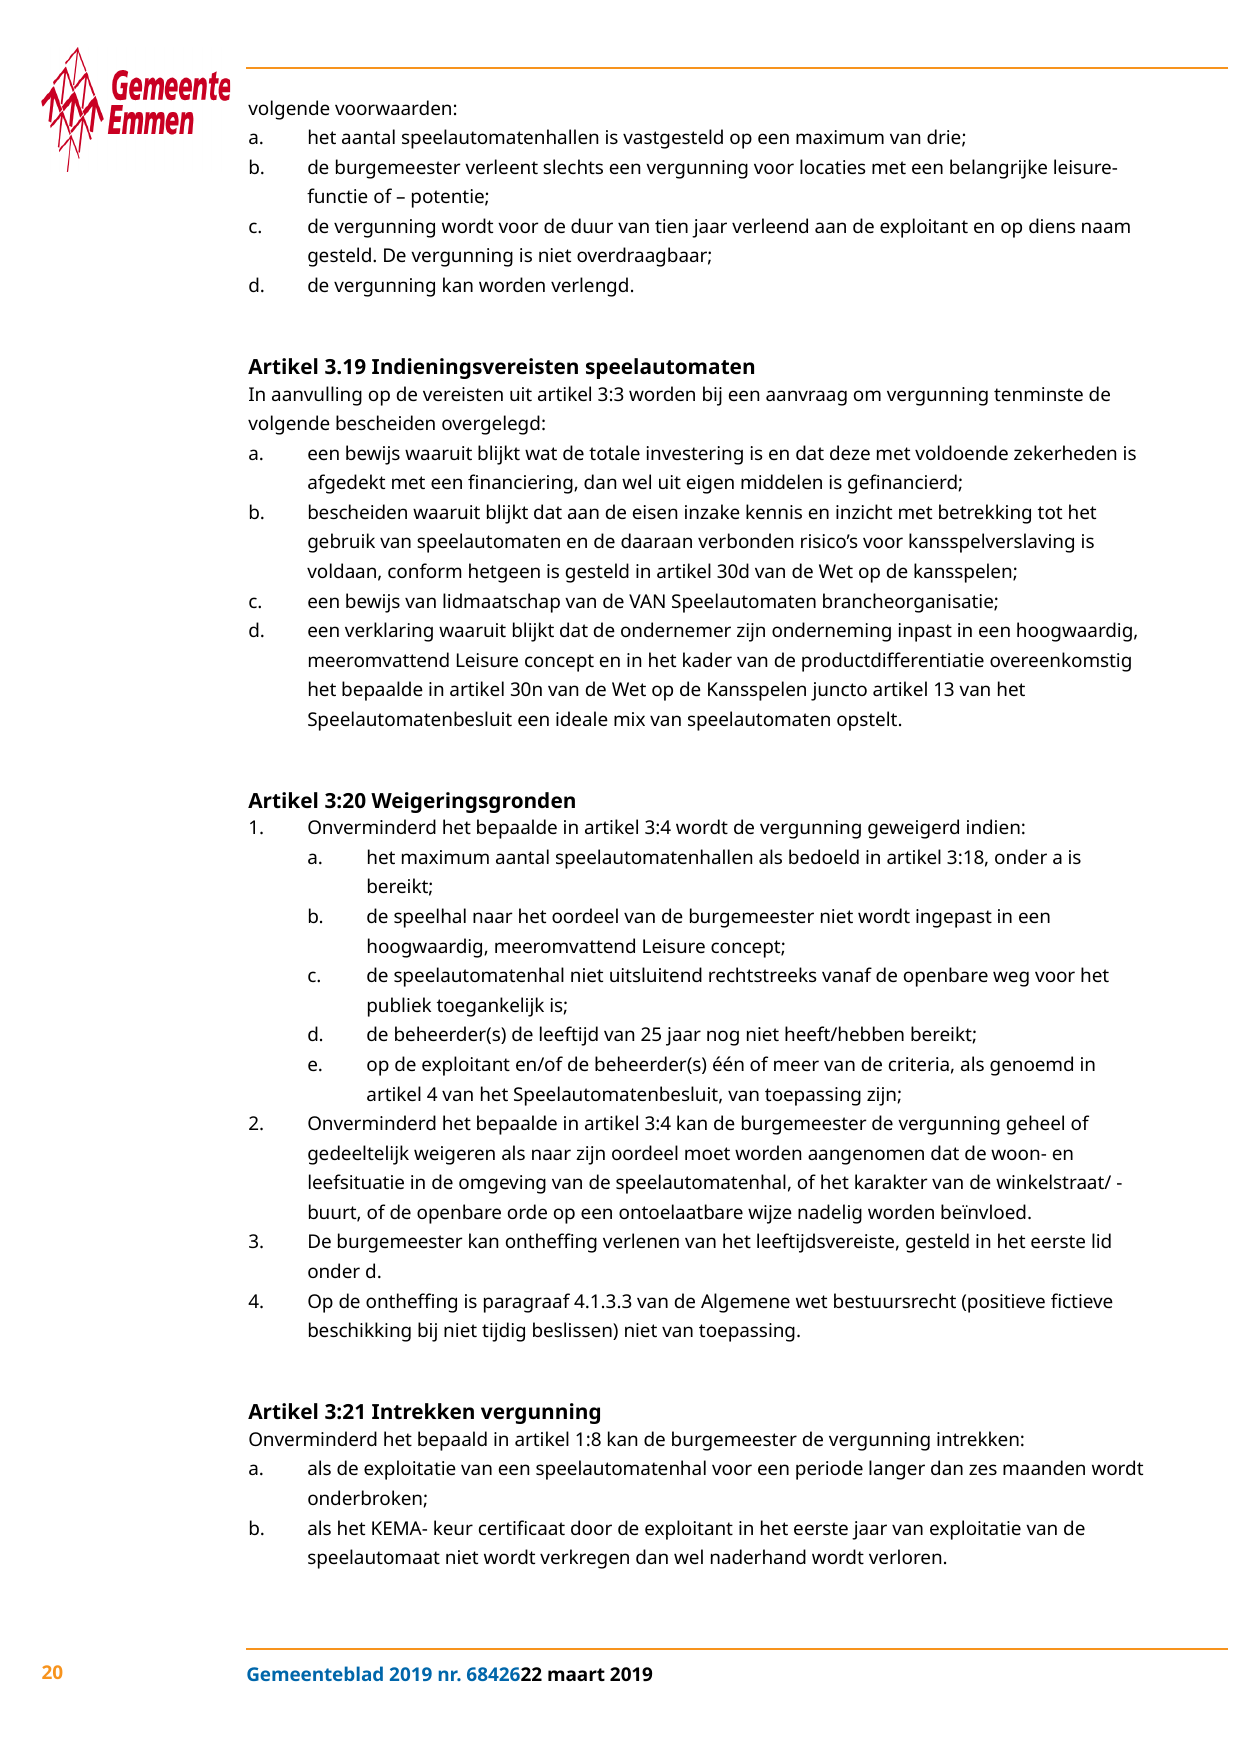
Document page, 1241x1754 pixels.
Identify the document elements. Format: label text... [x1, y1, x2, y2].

list de vergunning kan worden verlengd. [248, 272, 1152, 298]
list de beheerder(s) de leeftijd van 25 jaar nog niet heeft/hebben bereikt; [307, 1022, 1152, 1047]
list een bewijs waaruit blijkt wat de totale investering is en dat deze met voldoende zekerheden is afgedekt met een financiering, dan wel uit eigen middelen is gefinancierd; [248, 440, 1152, 495]
list De burgemeester kan ontheffing verlenen van het leeftijdsvereiste, gesteld in het eerste lid onder d. [248, 1229, 1152, 1284]
list de speelautomatenhal niet uitsluitend rechtstreeks vanaf de openbare weg voor het publiek toegankelijk is; [307, 962, 1152, 1018]
list een bewijs van lidmaatschap van de VAN Speelautomaten brancheorganisatie; [248, 588, 1152, 613]
list op de exploitant en/of de beheerder(s) één of meer van de criteria, als genoemd in artikel 4 van het Speelautomatenbesluit, van toepassing zijn; [307, 1051, 1152, 1107]
list bescheiden waaruit blijkt dat aan de eisen inzake kennis en inzicht met betrekking tot het gebruik van speelautomaten en de daaraan verbonden risico’s voor kansspelverslaving is voldaan, conform hetgeen is gesteld in artikel 30d van de Wet op de kansspelen; [248, 499, 1152, 584]
list een verklaring waaruit blijkt dat de ondernemer zijn onderneming inpast in een hoogwaardig, meeromvattend Leisure concept en in het kader van de productdifferentiatie overeenkomstig het bepaalde in artikel 30n van de Wet op de Kansspelen juncto artikel 13 van het Speelautomatenbesluit een ideale mix van speelautomaten opstelt. [248, 617, 1152, 732]
text Artikel 3.19 Indieningsvereisten speelautomaten [248, 352, 1152, 381]
text Artikel 3:20 Weigeringsgronden [248, 786, 1152, 814]
list het aantal speelautomatenhallen is vastgesteld op een maximum van drie; [248, 124, 1152, 150]
list de vergunning wordt voor de duur van tien jaar verleend aan de exploitant en op diens naam gesteld. De vergunning is niet overdraagbaar; [248, 213, 1152, 268]
picture [41, 47, 231, 172]
list Onverminderd het bepaalde in artikel 3:4 wordt de vergunning geweigerd indien: [248, 814, 1152, 840]
list het maximum aantal speelautomatenhallen als bedoeld in artikel 3:18, onder a is bereikt; [307, 844, 1152, 899]
text Artikel 3:21 Intrekken vergunning [248, 1397, 1152, 1426]
list Op de ontheffing is paragraaf 4.1.3.3 van de Algemene wet bestuursrecht (positieve fictieve beschikking bij niet tijdig beslissen) niet van toepassing. [248, 1288, 1152, 1343]
text In aanvulling op de vereisten uit artikel 3:3 worden bij een aanvraag om vergunning tenminste de volgende bescheiden overgelegd: [248, 381, 1152, 436]
list de speelhal naar het oordeel van de burgemeester niet wordt ingepast in een hoogwaardig, meeromvattend Leisure concept; [307, 903, 1152, 959]
list als de exploitatie van een speelautomatenhal voor een periode langer dan zes maanden wordt onderbroken; [248, 1456, 1152, 1511]
text volgende voorwaarden: [248, 95, 1152, 121]
text Onverminderd het bepaald in artikel 1:8 kan de burgemeester de vergunning intrekken: [248, 1426, 1152, 1452]
list als het KEMA- keur certificaat door de exploitant in het eerste jaar van exploitatie van de speelautomaat niet wordt verkregen dan wel naderhand wordt verloren. [248, 1515, 1152, 1570]
list Onverminderd het bepaalde in artikel 3:4 kan de burgemeester de vergunning geheel of gedeeltelijk weigeren als naar zijn oordeel moet worden aangenomen dat de woon- en leefsituatie in de omgeving van de speelautomatenhal, of het karakter van de winkelstraat/ -buurt, of de openbare orde op een ontoelaatbare wijze nadelig worden beïnvloed. [248, 1110, 1152, 1225]
list de burgemeester verleent slechts een vergunning voor locaties met een belangrijke leisure-functie of – potentie; [248, 154, 1152, 209]
